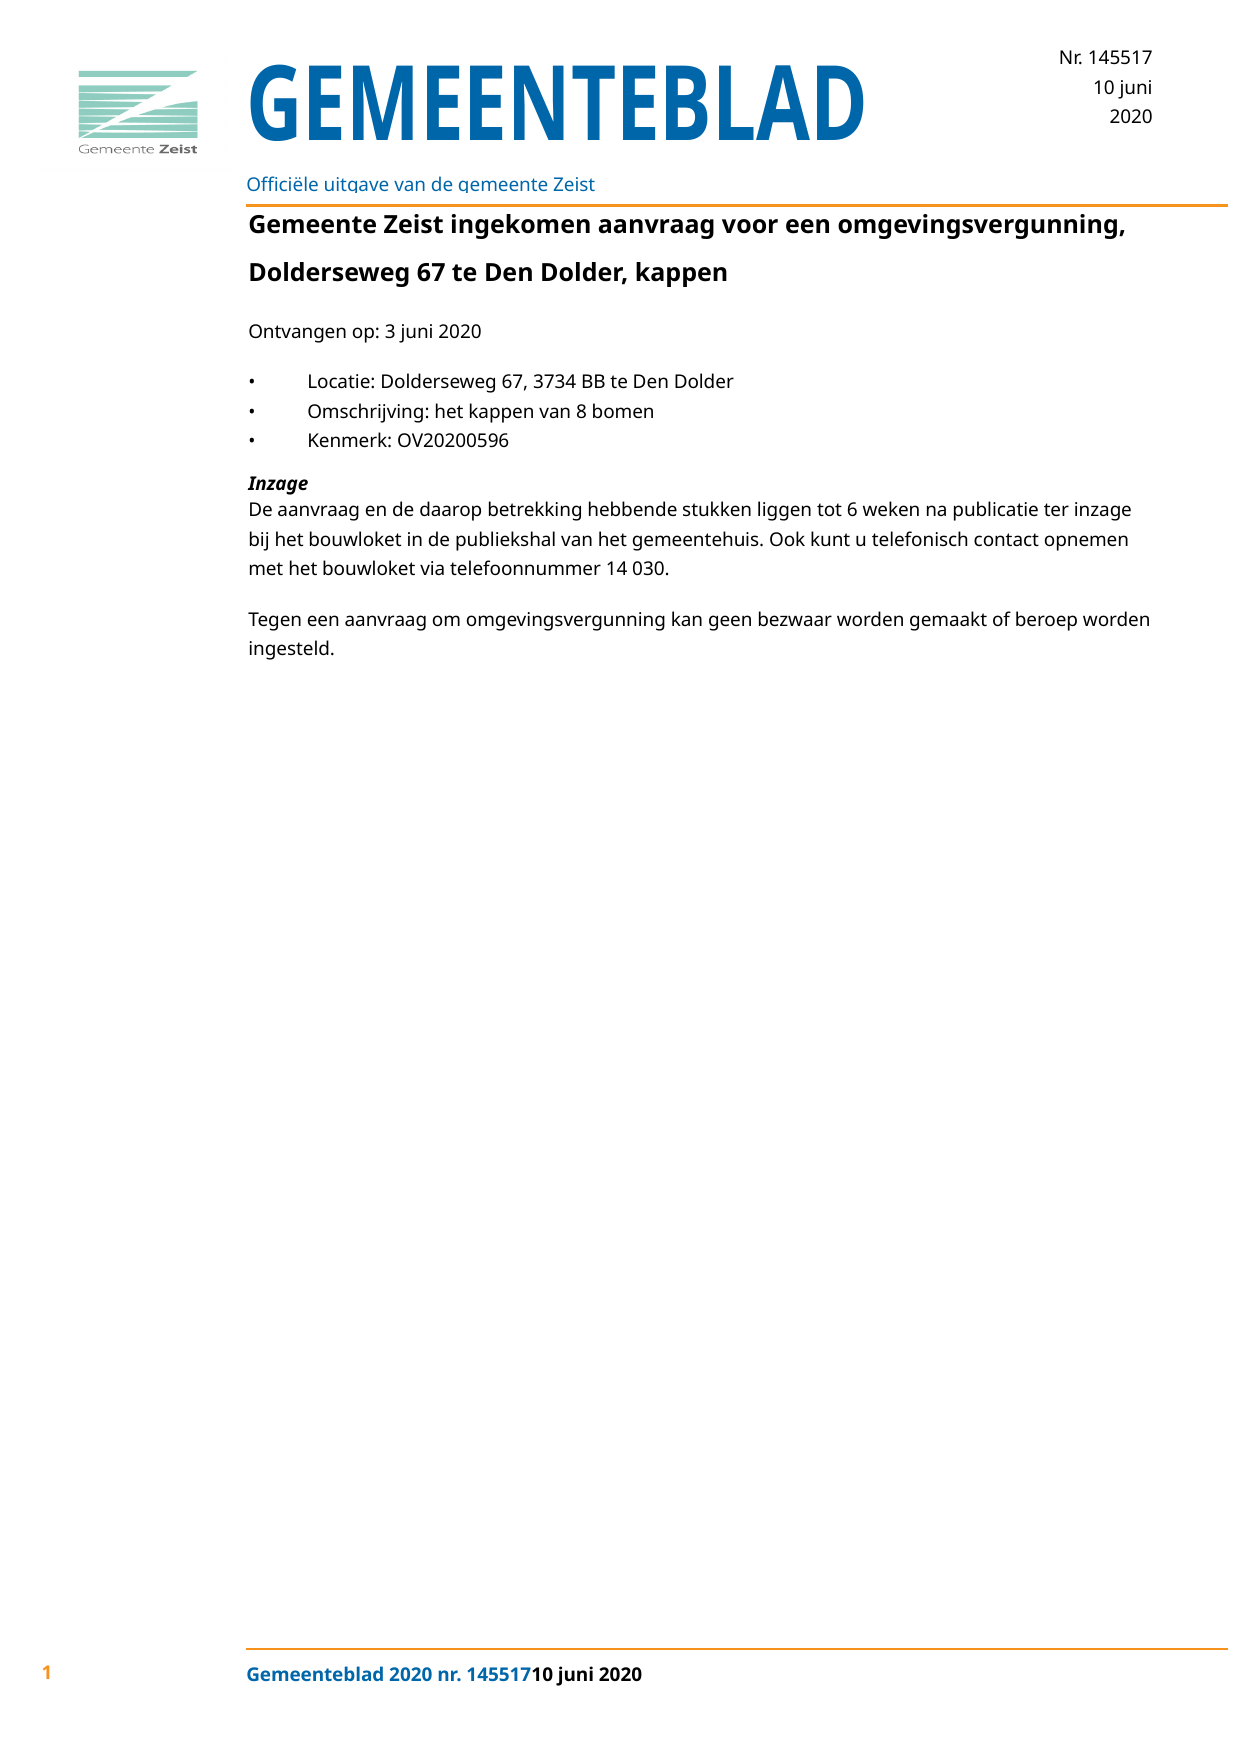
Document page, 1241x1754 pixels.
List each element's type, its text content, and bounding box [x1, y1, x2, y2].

picture [41, 47, 231, 172]
text De aanvraag en de daarop betrekking hebbende stukken liggen tot 6 weken na publicatie ter inzage bij het bouwloket in de publiekshal van het gemeentehuis. Ook kunt u telefonisch contact opnemen met het bouwloket via telefoonnummer 14 030. [248, 496, 1152, 581]
text Gemeente Zeist ingekomen aanvraag voor een omgevingsvergunning, Dolderseweg 67 te Den Dolder, kappen [248, 207, 1152, 288]
list Omschrijving: het kappen van 8 bomen [248, 398, 1152, 424]
list Kenmerk: OV20200596 [248, 427, 1152, 453]
list Locatie: Dolderseweg 67, 3734 BB te Den Dolder [248, 368, 1152, 394]
text Inzage [248, 471, 1152, 496]
text Ontvangen op: 3 juni 2020 [248, 318, 1152, 344]
text Tegen een aanvraag om omgevingsvergunning kan geen bezwaar worden gemaakt of beroep worden ingesteld. [248, 606, 1152, 661]
